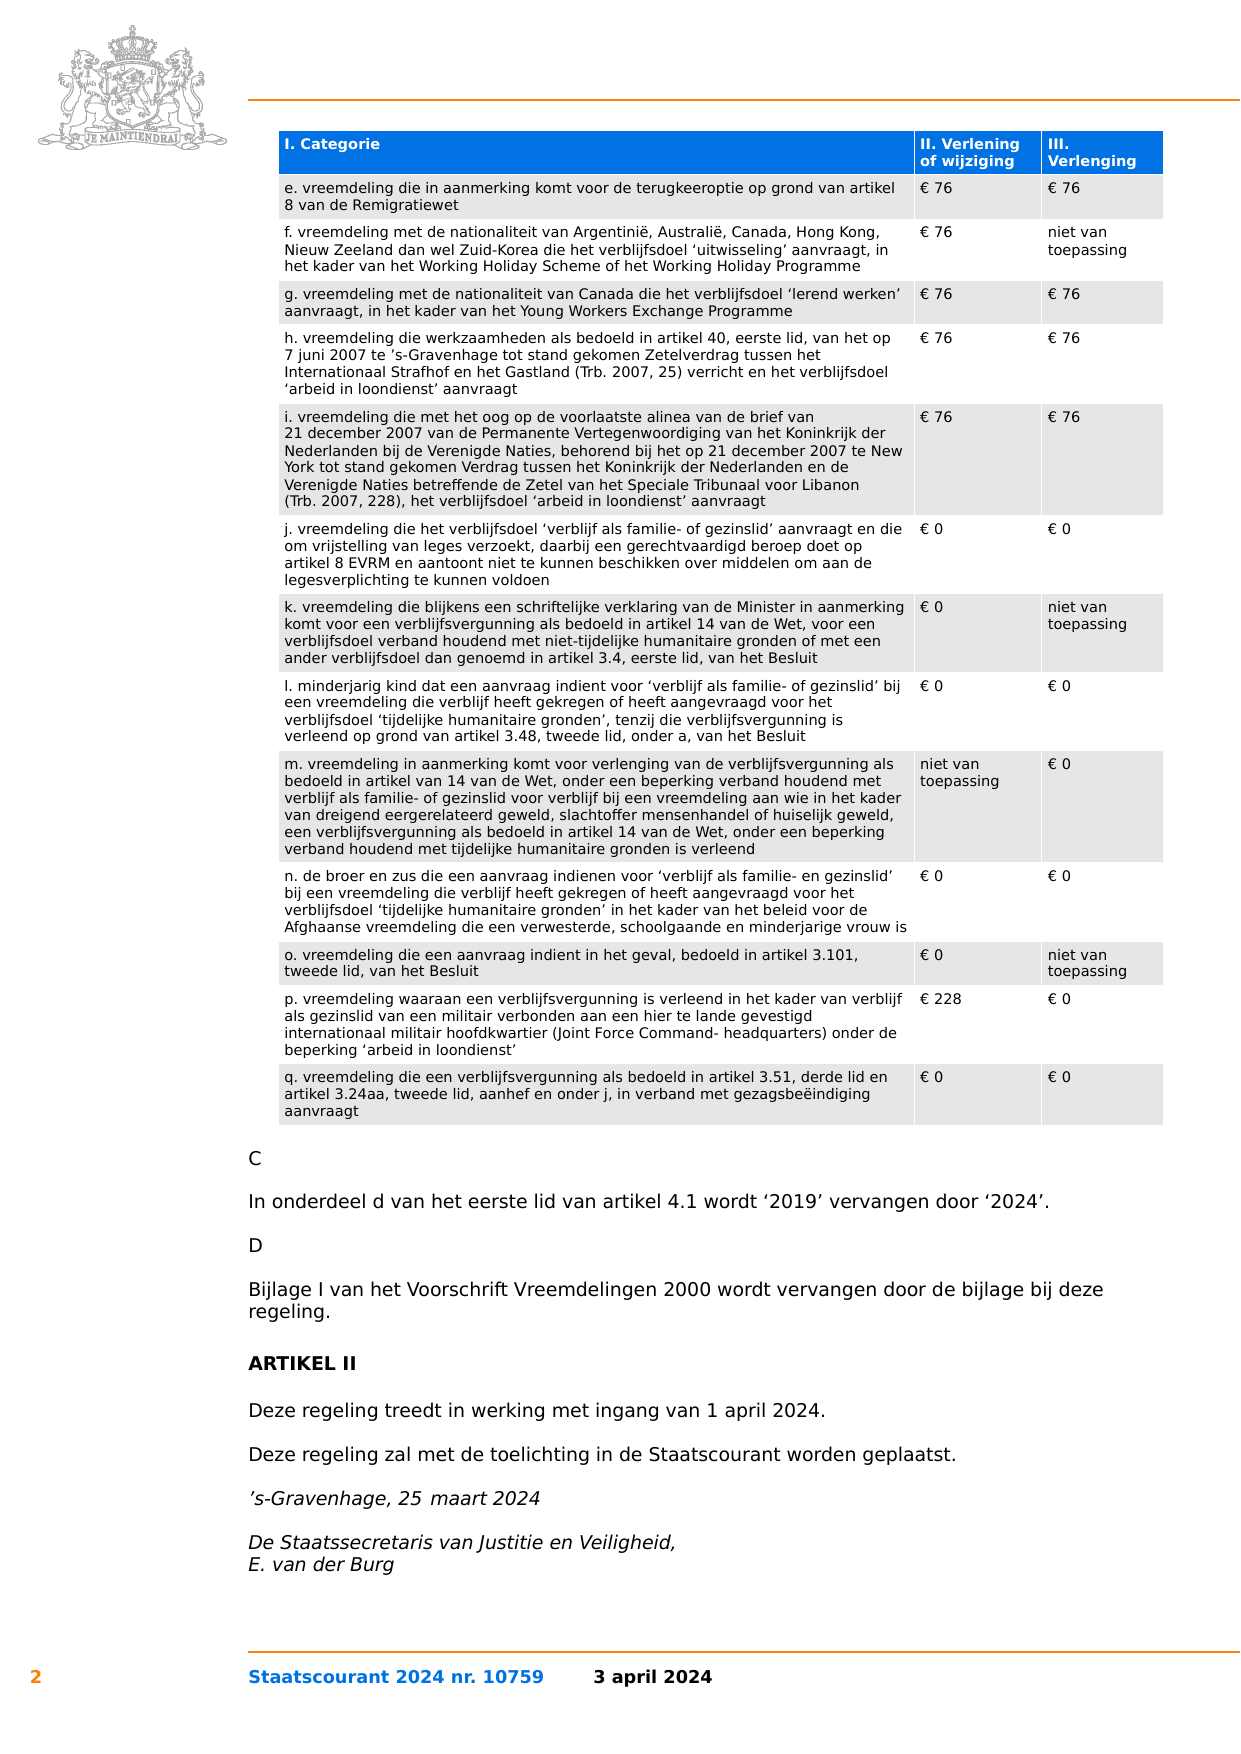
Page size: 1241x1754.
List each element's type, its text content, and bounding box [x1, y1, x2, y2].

table_cell niet van toepassing [1042, 220, 1163, 280]
text Bijlage I van het Voorschrift Vreemdelingen 2000 wordt vervangen door de bijlage bij deze regeling. [248, 1279, 1163, 1323]
picture [38, 25, 227, 150]
table_cell € 76 [915, 220, 1041, 280]
table_cell € 76 [1042, 281, 1163, 324]
table_cell niet van toepassing [1042, 942, 1163, 985]
table_cell € 76 [1042, 175, 1163, 219]
table_cell € 76 [915, 175, 1041, 219]
table_header I. Categorie [279, 131, 914, 174]
table_cell € 0 [1042, 516, 1163, 593]
table_cell € 0 [1042, 1064, 1163, 1125]
table_header III. Verlenging [1042, 131, 1163, 174]
table_cell € 76 [915, 325, 1041, 403]
table_cell € 228 [915, 986, 1041, 1063]
table_cell € 0 [915, 673, 1041, 750]
table_cell € 0 [915, 863, 1041, 941]
table_cell € 0 [1042, 751, 1163, 862]
text In onderdeel d van het eerste lid van artikel 4.1 wordt ‘2019’ vervangen door ‘2024’. [248, 1191, 1163, 1213]
table_cell € 0 [915, 1064, 1041, 1125]
table_cell p. vreemdeling waaraan een verblijfsvergunning is verleend in het kader van verblijf als gezinslid van een militair verbonden aan een hier te lande gevestigd internationaal militair hoofdkwartier (Joint Force Command- headquarters) onder de beperking ‘arbeid in loondienst’ [279, 986, 914, 1063]
table_cell € 0 [1042, 986, 1163, 1063]
table_cell o. vreemdeling die een aanvraag indient in het geval, bedoeld in artikel 3.101, tweede lid, van het Besluit [279, 942, 914, 985]
table_cell e. vreemdeling die in aanmerking komt voor de terugkeeroptie op grond van artikel 8 van de Remigratiewet [279, 175, 914, 219]
table_header II. Verlening of wijziging [915, 131, 1041, 174]
table_cell € 76 [1042, 404, 1163, 515]
table_cell k. vreemdeling die blijkens een schriftelijke verklaring van de Minister in aanmerking komt voor een verblijfsvergunning als bedoeld in artikel 14 van de Wet, voor een verblijfsdoel verband houdend met niet-tijdelijke humanitaire gronden of met een ander verblijfsdoel dan genoemd in artikel 3.4, eerste lid, van het Besluit [279, 594, 914, 672]
table_cell niet van toepassing [1042, 594, 1163, 672]
table_cell niet van toepassing [915, 751, 1041, 862]
table_cell m. vreemdeling in aanmerking komt voor verlenging van de verblijfsvergunning als bedoeld in artikel van 14 van de Wet, onder een beperking verband houdend met verblijf als familie- of gezinslid voor verblijf bij een vreemdeling aan wie in het kader van dreigend eergerelateerd geweld, slachtoffer mensenhandel of huiselijk geweld, een verblijfsvergunning als bedoeld in artikel 14 van de Wet, onder een beperking verband houdend met tijdelijke humanitaire gronden is verleend [279, 751, 914, 862]
table_cell n. de broer en zus die een aanvraag indienen voor ‘verblijf als familie- en gezinslid’ bij een vreemdeling die verblijf heeft gekregen of heeft aangevraagd voor het verblijfsdoel ‘tijdelijke humanitaire gronden’ in het kader van het beleid voor de Afghaanse vreemdeling die een verwesterde, schoolgaande en minderjarige vrouw is [279, 863, 914, 941]
text D [248, 1235, 1163, 1257]
table_cell f. vreemdeling met de nationaliteit van Argentinië, Australië, Canada, Hong Kong, Nieuw Zeeland dan wel Zuid-Korea die het verblijfsdoel ‘uitwisseling’ aanvraagt, in het kader van het Working Holiday Scheme of het Working Holiday Programme [279, 220, 914, 280]
table_cell € 76 [915, 404, 1041, 515]
subtitle ARTIKEL II [248, 1353, 1163, 1375]
table_cell € 0 [915, 942, 1041, 985]
table_cell € 0 [1042, 673, 1163, 750]
table_cell q. vreemdeling die een verblijfsvergunning als bedoeld in artikel 3.51, derde lid en artikel 3.24aa, tweede lid, aanhef en onder j, in verband met gezagsbeëindiging aanvraagt [279, 1064, 914, 1125]
table_cell l. minderjarig kind dat een aanvraag indient voor ‘verblijf als familie- of gezinslid’ bij een vreemdeling die verblijf heeft gekregen of heeft aangevraagd voor het verblijfsdoel ‘tijdelijke humanitaire gronden’, tenzij die verblijfsvergunning is verleend op grond van artikel 3.48, tweede lid, onder a, van het Besluit [279, 673, 914, 750]
text C [248, 1148, 1163, 1169]
text Deze regeling zal met de toelichting in de Staatscourant worden geplaatst. [248, 1444, 1163, 1466]
table_cell h. vreemdeling die werkzaamheden als bedoeld in artikel 40, eerste lid, van het op 7 juni 2007 te ’s-Gravenhage tot stand gekomen Zetelverdrag tussen het Internationaal Strafhof en het Gastland (Trb. 2007, 25) verricht en het verblijfsdoel ‘arbeid in loondienst’ aanvraagt [279, 325, 914, 403]
text Deze regeling treedt in werking met ingang van 1 april 2024. [248, 1400, 1163, 1422]
table_cell € 76 [1042, 325, 1163, 403]
text ’s-Gravenhage, 25 maart 2024 [248, 1488, 1163, 1510]
table_cell € 0 [915, 516, 1041, 593]
table_cell i. vreemdeling die met het oog op de voorlaatste alinea van de brief van 21 december 2007 van de Permanente Vertegenwoordiging van het Koninkrijk der Nederlanden bij de Verenigde Naties, behorend bij het op 21 december 2007 te New York tot stand gekomen Verdrag tussen het Koninkrijk der Nederlanden en de Verenigde Naties betreffende de Zetel van het Speciale Tribunaal voor Libanon (Trb. 2007, 228), het verblijfsdoel ‘arbeid in loondienst’ aanvraagt [279, 404, 914, 515]
table_cell j. vreemdeling die het verblijfsdoel ‘verblijf als familie- of gezinslid’ aanvraagt en die om vrijstelling van leges verzoekt, daarbij een gerechtvaardigd beroep doet op artikel 8 EVRM en aantoont niet te kunnen beschikken over middelen om aan de legesverplichting te kunnen voldoen [279, 516, 914, 593]
table_cell € 0 [1042, 863, 1163, 941]
table_cell € 0 [915, 594, 1041, 672]
table_cell g. vreemdeling met de nationaliteit van Canada die het verblijfsdoel ‘lerend werken’ aanvraagt, in het kader van het Young Workers Exchange Programme [279, 281, 914, 324]
table_cell € 76 [915, 281, 1041, 324]
text De Staatssecretaris van Justitie en Veiligheid, E. van der Burg [248, 1532, 1163, 1576]
